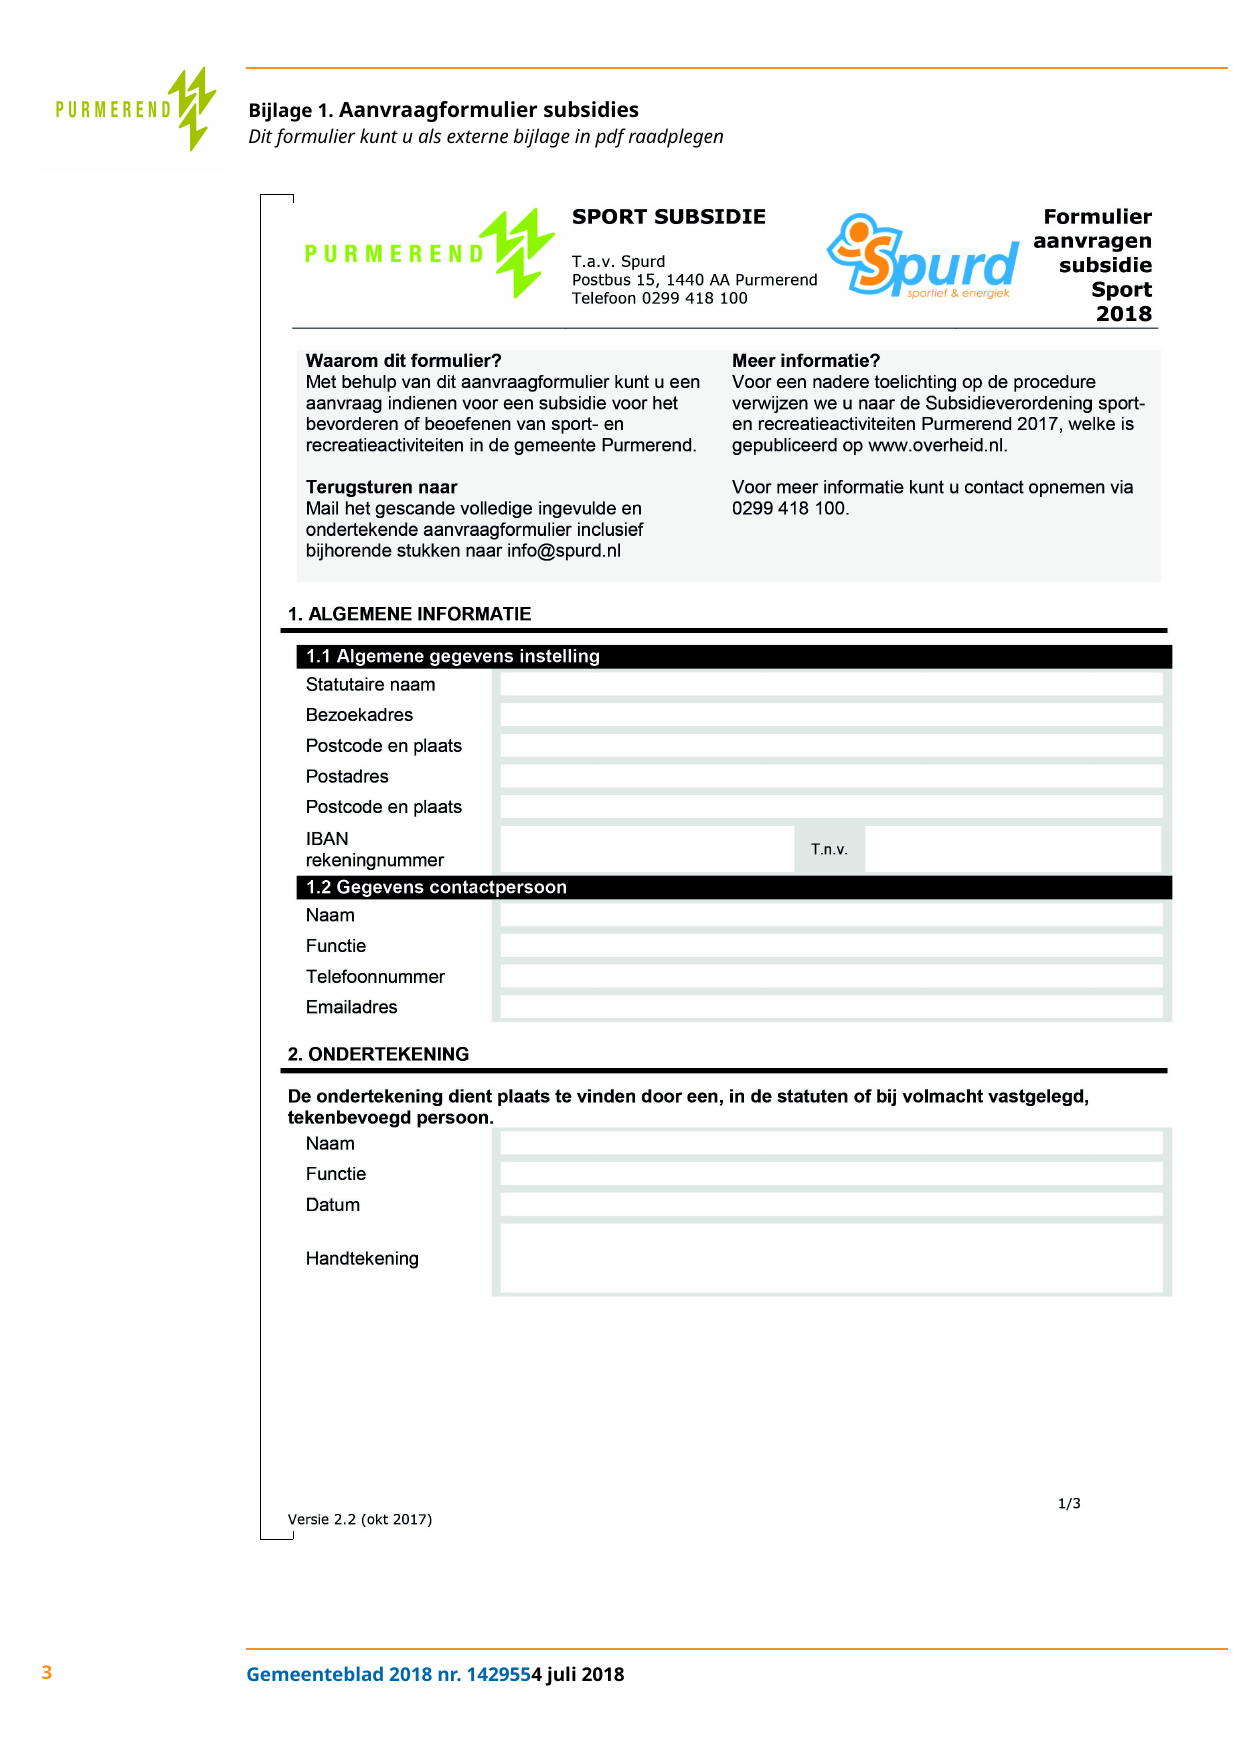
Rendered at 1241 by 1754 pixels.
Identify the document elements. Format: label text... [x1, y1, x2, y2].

text Bijlage 1. Aanvraagformulier subsidies [248, 95, 1152, 123]
text Dit formulier kunt u als externe bijlage in pdf raadplegen [248, 123, 1152, 149]
picture [268, 203, 1173, 1531]
picture [41, 47, 231, 172]
